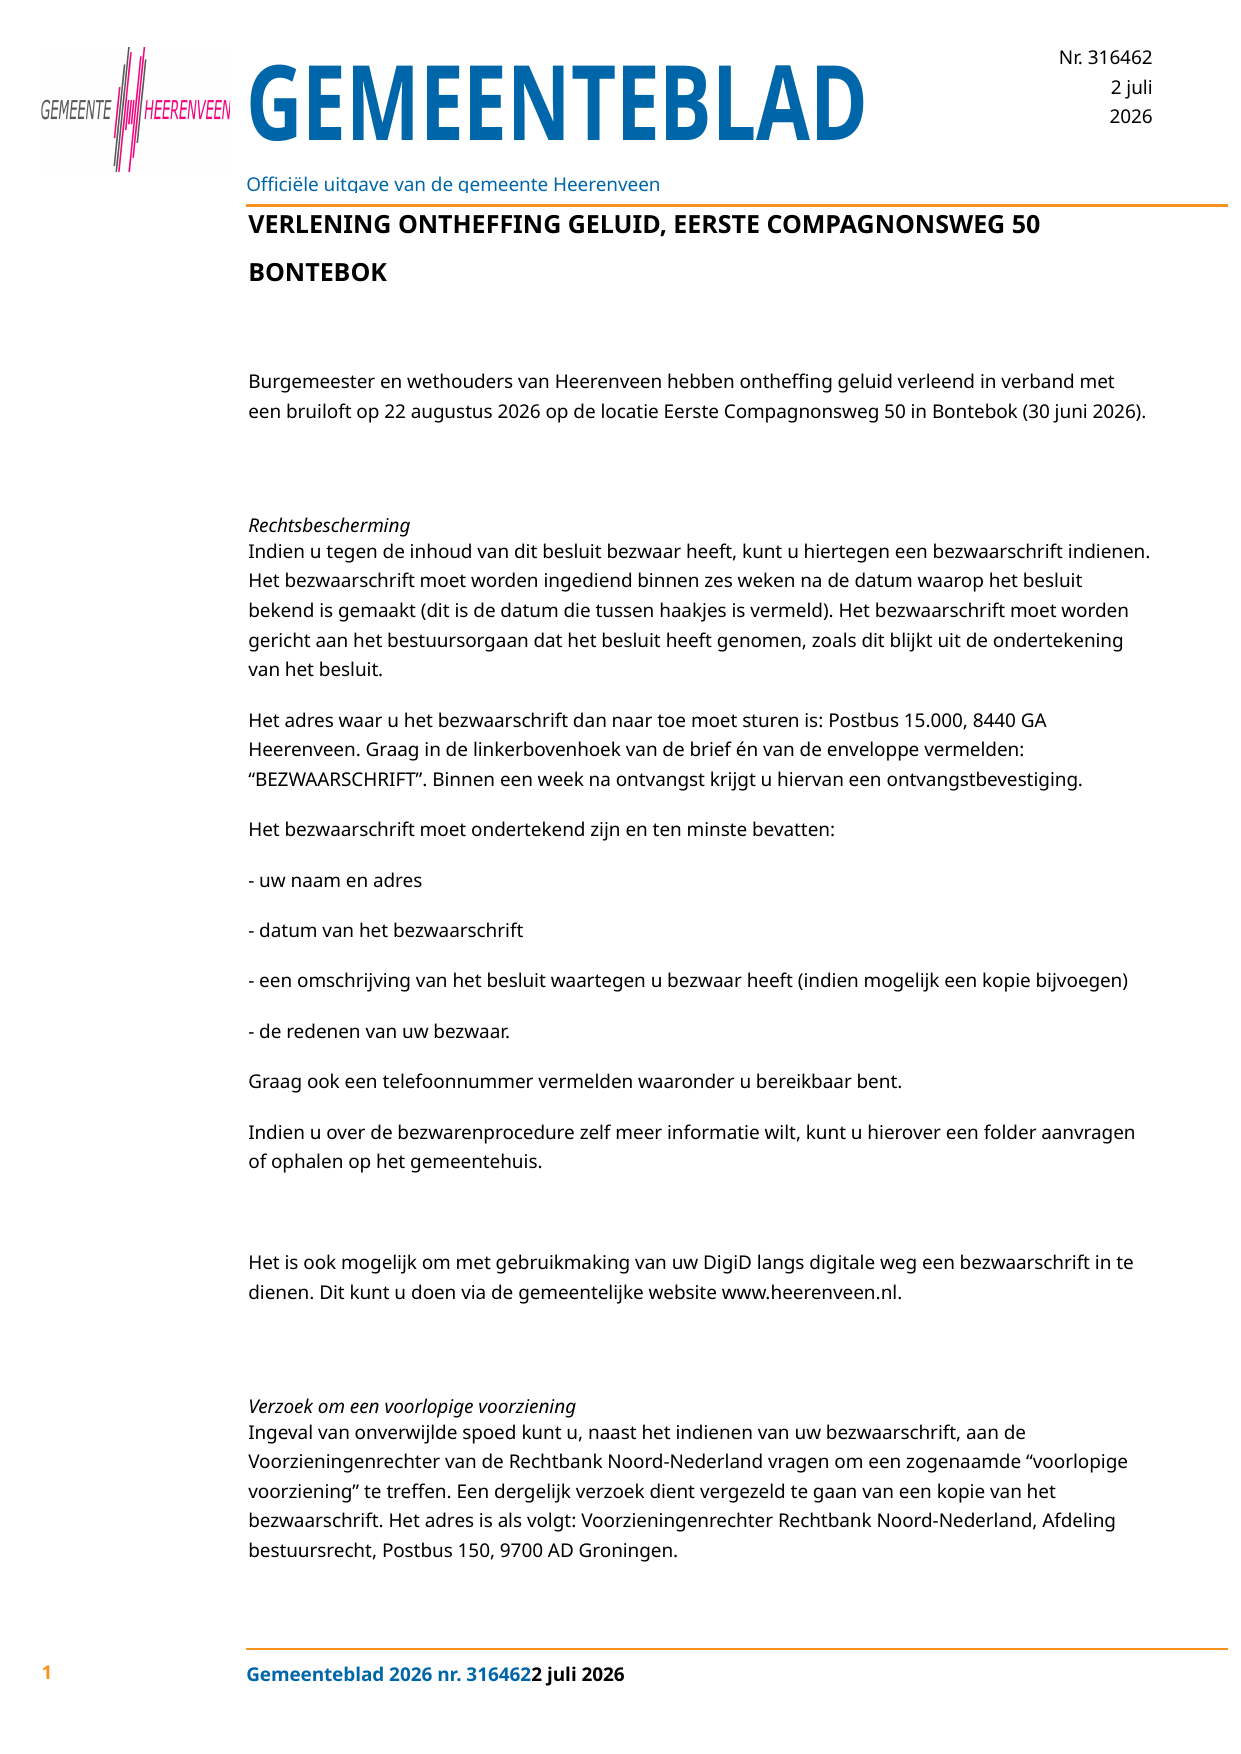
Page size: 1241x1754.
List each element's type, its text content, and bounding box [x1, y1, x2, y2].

text Het bezwaarschrift moet ondertekend zijn en ten minste bevatten: [248, 816, 1152, 842]
text Het is ook mogelijk om met gebruikmaking van uw DigiD langs digitale weg een bezwaarschrift in te dienen. Dit kunt u doen via de gemeentelijke website www.heerenveen.nl. [248, 1249, 1152, 1304]
text Rechtsbescherming [248, 512, 1152, 538]
picture [41, 47, 231, 172]
text Burgemeester en wethouders van Heerenveen hebben ontheffing geluid verleend in verband met een bruiloft op 22 augustus 2026 op de locatie Eerste Compagnonsweg 50 in Bontebok (30 juni 2026). [248, 368, 1152, 424]
text Indien u tegen de inhoud van dit besluit bezwaar heeft, kunt u hiertegen een bezwaarschrift indienen. Het bezwaarschrift moet worden ingediend binnen zes weken na de datum waarop het besluit bekend is gemaakt (dit is de datum die tussen haakjes is vermeld). Het bezwaarschrift moet worden gericht aan het bestuursorgaan dat het besluit heeft genomen, zoals dit blijkt uit de ondertekening van het besluit. [248, 538, 1152, 682]
text - datum van het bezwaarschrift [248, 917, 1152, 943]
text - een omschrijving van het besluit waartegen u bezwaar heeft (indien mogelijk een kopie bijvoegen) [248, 968, 1152, 993]
text Het adres waar u het bezwaarschrift dan naar toe moet sturen is: Postbus 15.000, 8440 GA Heerenveen. Graag in de linkerbovenhoek van de brief én van de enveloppe vermelden: “BEZWAARSCHRIFT”. Binnen een week na ontvangst krijgt u hiervan een ontvangstbevestiging. [248, 707, 1152, 792]
text Ingeval van onverwijlde spoed kunt u, naast het indienen van uw bezwaarschrift, aan de Voorzieningenrechter van de Rechtbank Noord-Nederland vragen om een zogenaamde “voorlopige voorziening” te treffen. Een dergelijk verzoek dient vergezeld te gaan van een kopie van het bezwaarschrift. Het adres is als volgt: Voorzieningenrechter Rechtbank Noord-Nederland, Afdeling bestuursrecht, Postbus 150, 9700 AD Groningen. [248, 1419, 1152, 1563]
text - de redenen van uw bezwaar. [248, 1018, 1152, 1044]
text VERLENING ONTHEFFING GELUID, EERSTE COMPAGNONSWEG 50 BONTEBOK [248, 207, 1152, 288]
text Verzoek om een voorlopige voorziening [248, 1393, 1152, 1419]
text Graag ook een telefoonnummer vermelden waaronder u bereikbaar bent. [248, 1068, 1152, 1094]
text - uw naam en adres [248, 867, 1152, 892]
text Indien u over de bezwarenprocedure zelf meer informatie wilt, kunt u hierover een folder aanvragen of ophalen op het gemeentehuis. [248, 1119, 1152, 1174]
